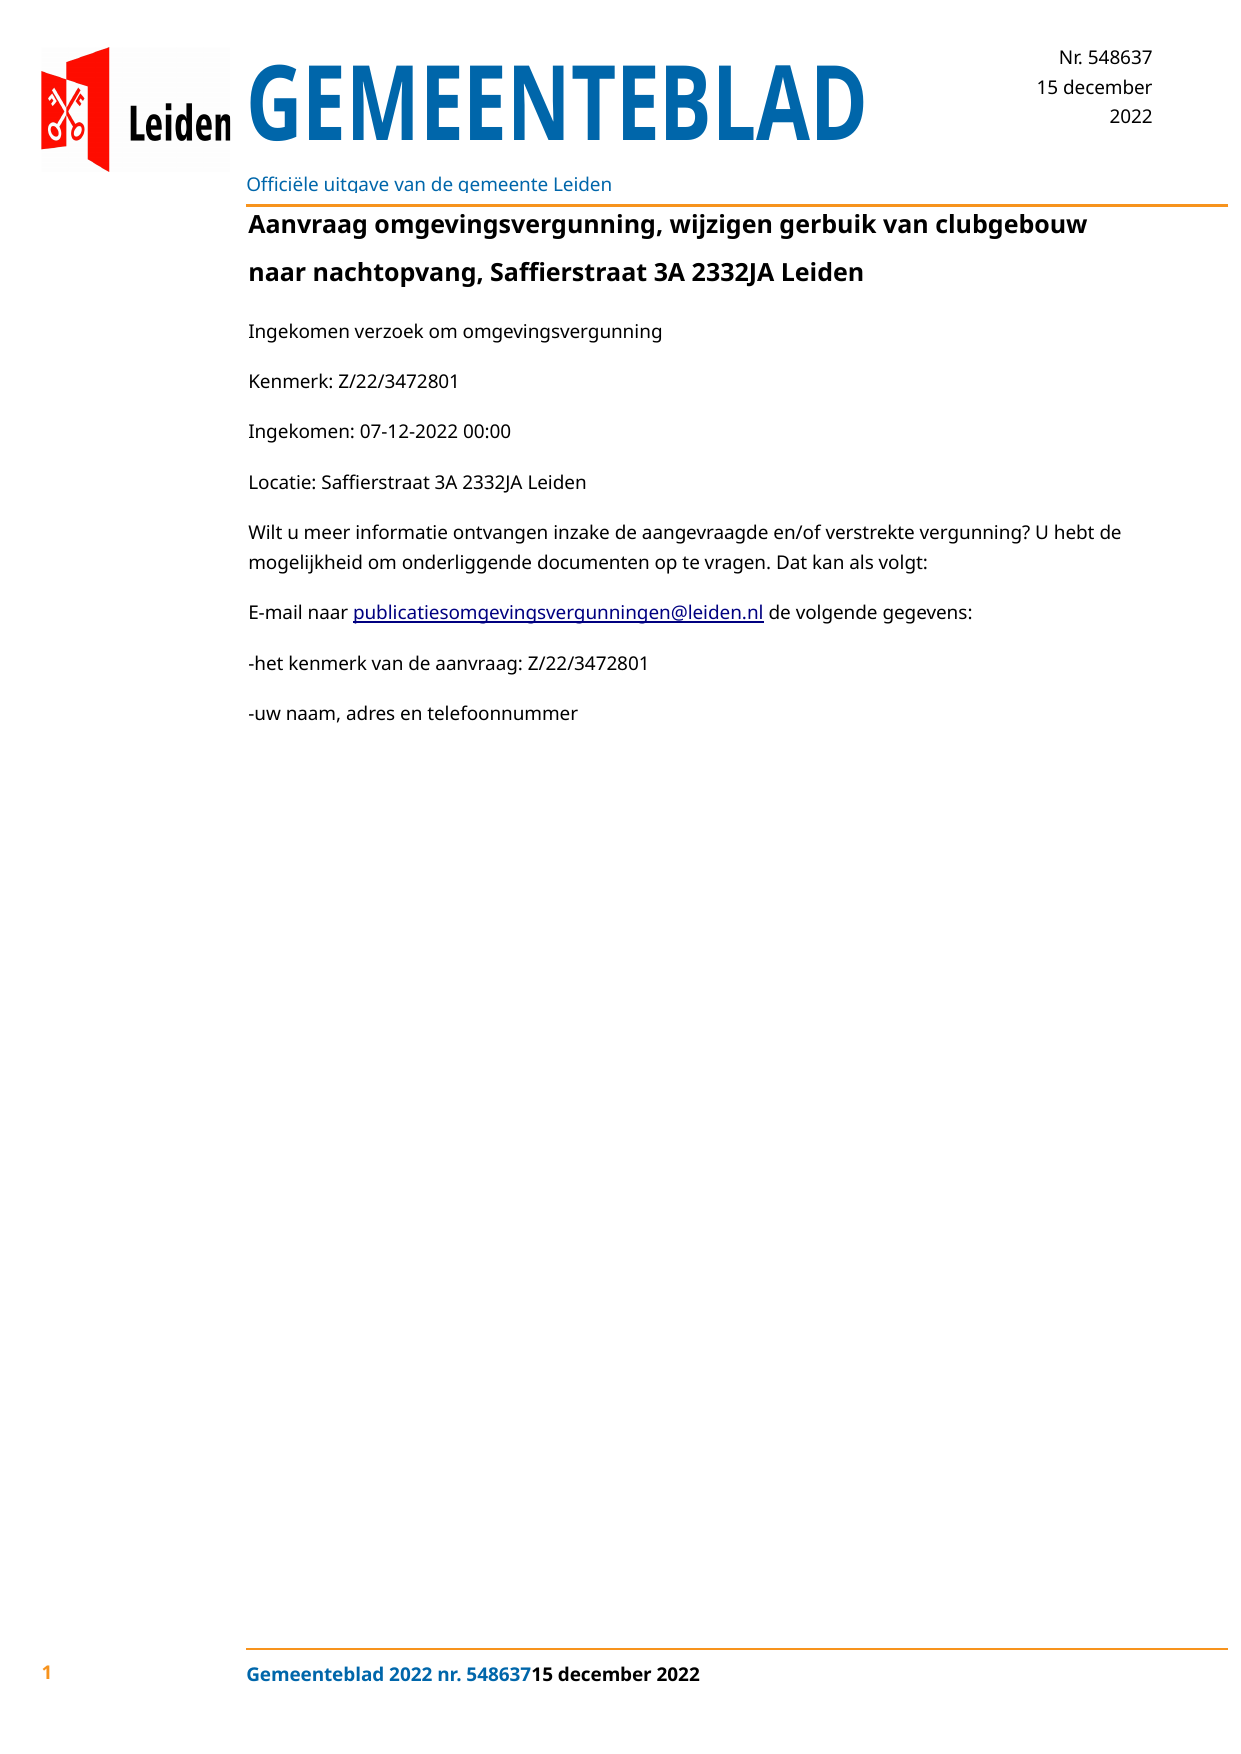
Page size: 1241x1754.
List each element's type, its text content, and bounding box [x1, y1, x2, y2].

text E-mail naar publicatiesomgevingsvergunningen@leiden.nl de volgende gegevens: [248, 599, 1152, 625]
text Ingekomen verzoek om omgevingsvergunning [248, 318, 1152, 344]
text Aanvraag omgevingsvergunning, wijzigen gerbuik van clubgebouw naar nachtopvang, Saffierstraat 3A 2332JA Leiden [248, 207, 1152, 288]
text Ingekomen: 07-12-2022 00:00 [248, 419, 1152, 444]
text -het kenmerk van de aanvraag: Z/22/3472801 [248, 650, 1152, 676]
picture [41, 47, 231, 172]
text Kenmerk: Z/22/3472801 [248, 368, 1152, 394]
text Locatie: Saffierstraat 3A 2332JA Leiden [248, 469, 1152, 495]
text Wilt u meer informatie ontvangen inzake de aangevraagde en/of verstrekte vergunning? U hebt de mogelijkheid om onderliggende documenten op te vragen. Dat kan als volgt: [248, 519, 1152, 575]
text -uw naam, adres en telefoonnummer [248, 700, 1152, 726]
